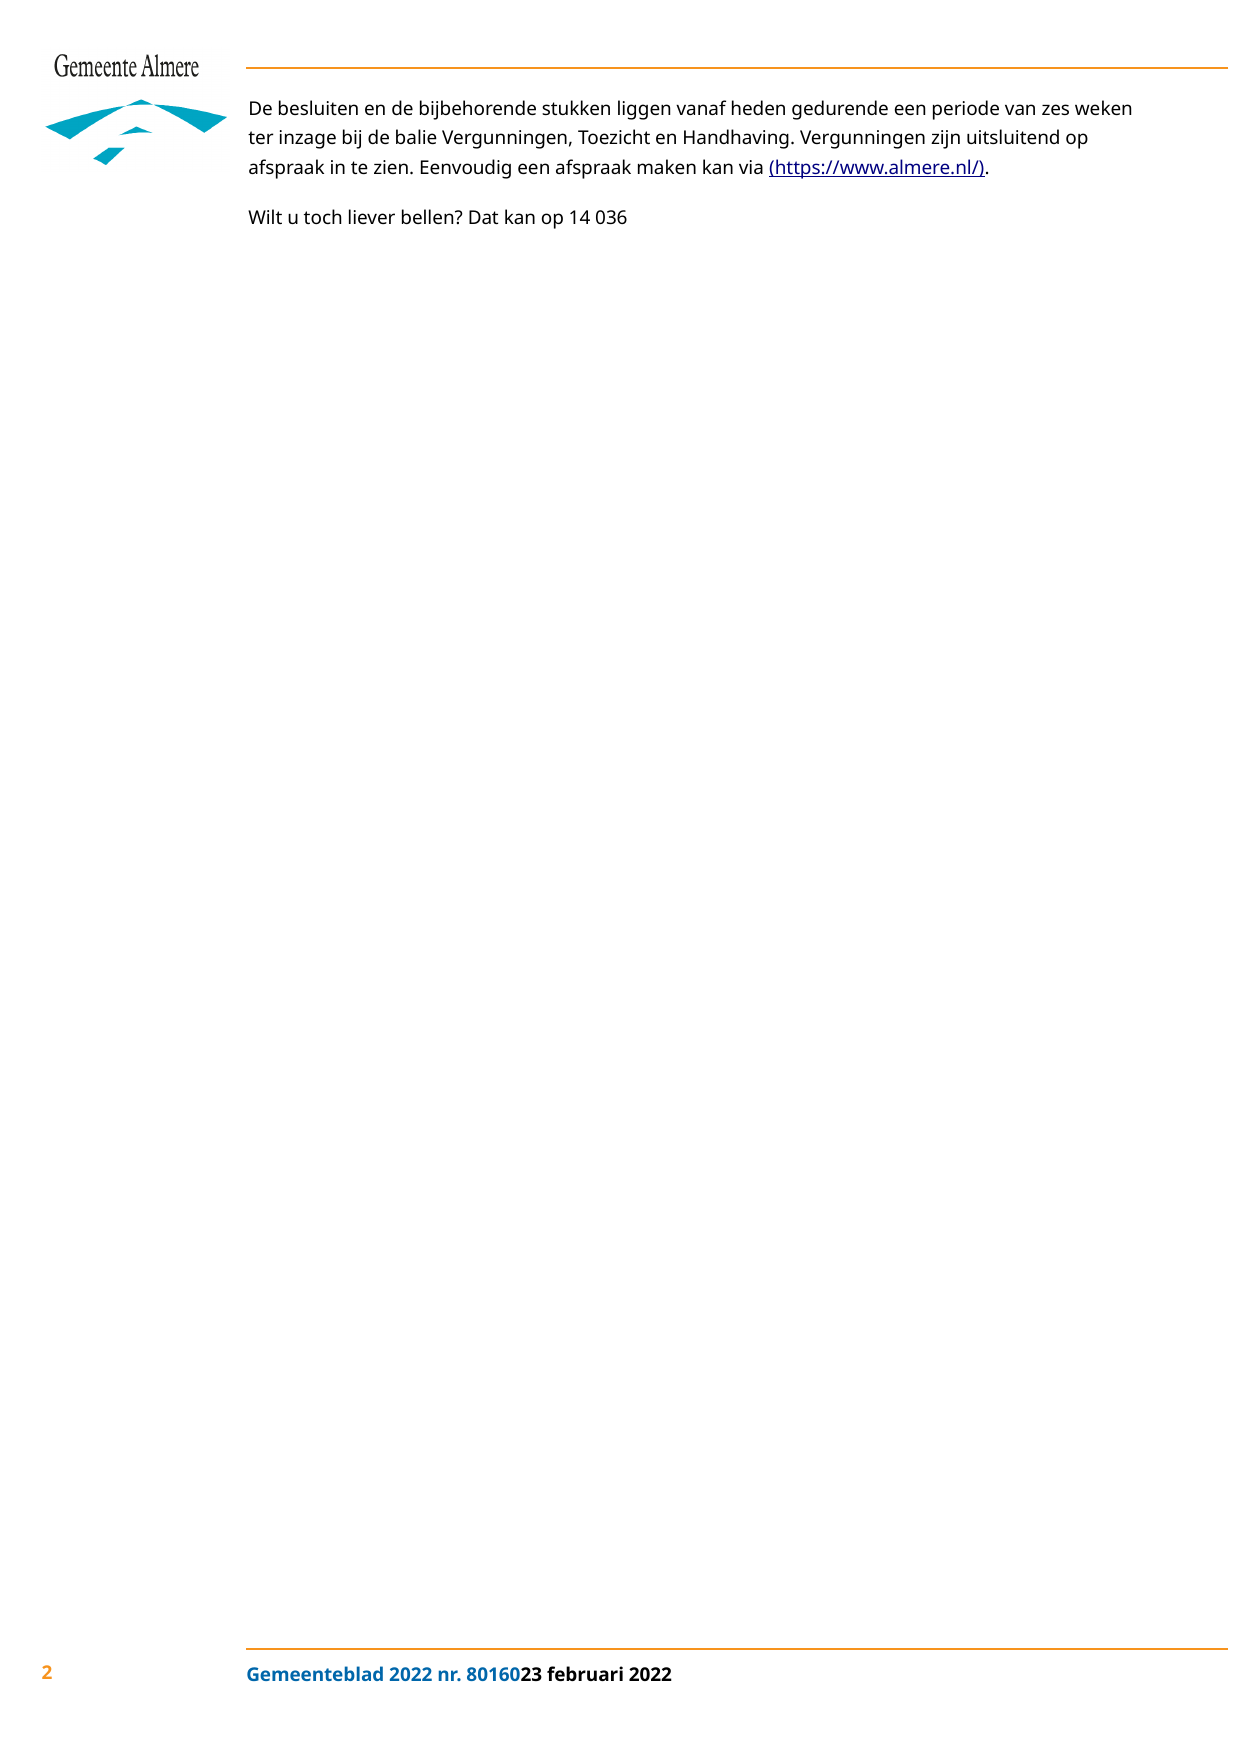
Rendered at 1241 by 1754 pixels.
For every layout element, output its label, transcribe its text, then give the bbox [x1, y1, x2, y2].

text De besluiten en de bijbehorende stukken liggen vanaf heden gedurende een periode van zes weken ter inzage bij de balie Vergunningen, Toezicht en Handhaving. Vergunningen zijn uitsluitend op afspraak in te zien. Eenvoudig een afspraak maken kan via (https://www.almere.nl/). [248, 95, 1152, 180]
picture [41, 47, 231, 172]
text Wilt u toch liever bellen? Dat kan op 14 036 [248, 204, 1152, 230]
